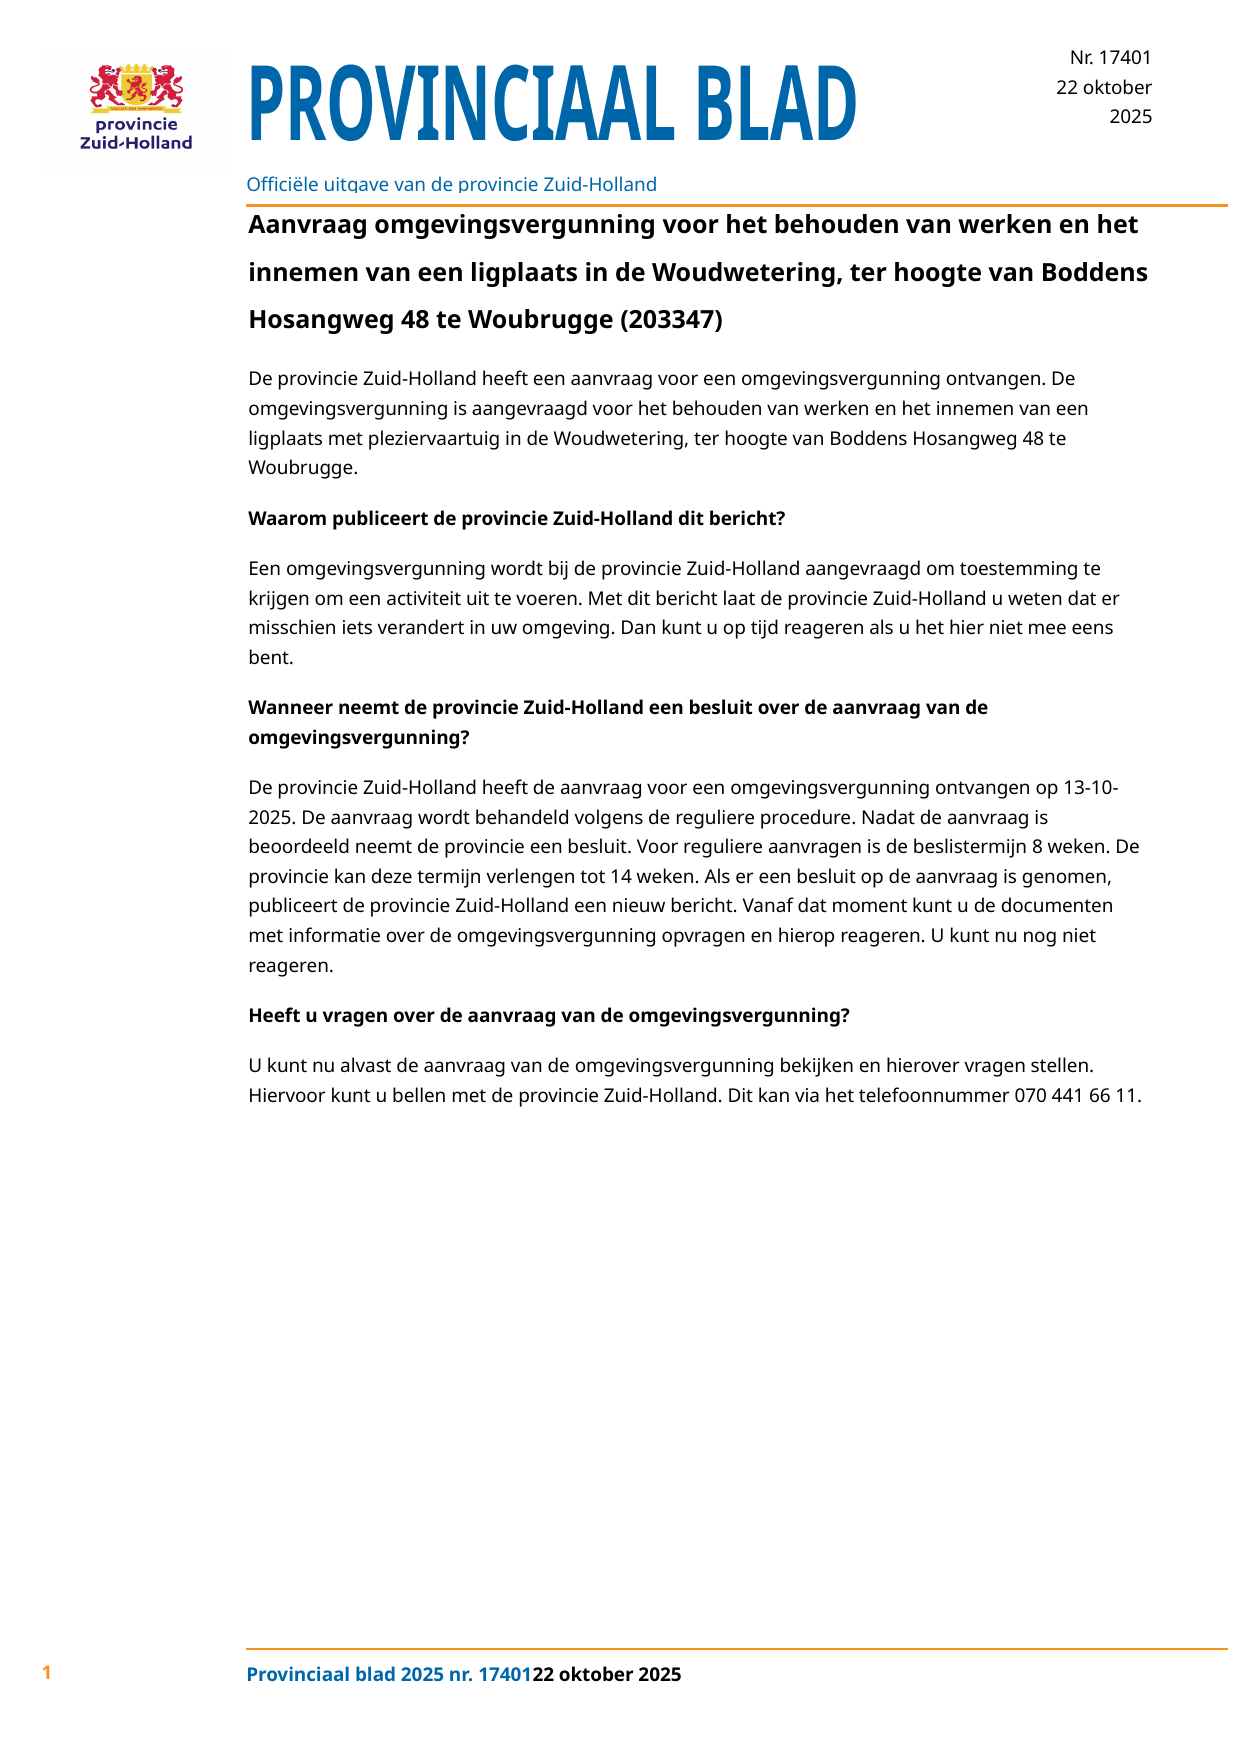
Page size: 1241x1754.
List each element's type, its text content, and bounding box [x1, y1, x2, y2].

text Aanvraag omgevingsvergunning voor het behouden van werken en het innemen van een ligplaats in de Woudwetering, ter hoogte van Boddens Hosangweg 48 te Woubrugge (203347) [248, 207, 1152, 336]
text U kunt nu alvast de aanvraag van de omgevingsvergunning bekijken en hierover vragen stellen. Hiervoor kunt u bellen met de provincie Zuid-Holland. Dit kan via het telefoonnummer 070 441 66 11. [248, 1053, 1152, 1108]
text Heeft u vragen over de aanvraag van de omgevingsvergunning? [248, 1002, 1152, 1028]
text Een omgevingsvergunning wordt bij de provincie Zuid-Holland aangevraagd om toestemming te krijgen om een activiteit uit te voeren. Met dit bericht laat de provincie Zuid-Holland u weten dat er misschien iets verandert in uw omgeving. Dan kunt u op tijd reageren als u het hier niet mee eens bent. [248, 555, 1152, 669]
text Wanneer neemt de provincie Zuid-Holland een besluit over de aanvraag van de omgevingsvergunning? [248, 694, 1152, 749]
text De provincie Zuid-Holland heeft een aanvraag voor een omgevingsvergunning ontvangen. De omgevingsvergunning is aangevraagd voor het behouden van werken en het innemen van een ligplaats met pleziervaartuig in de Woudwetering, ter hoogte van Boddens Hosangweg 48 te Woubrugge. [248, 366, 1152, 480]
picture [41, 47, 231, 172]
text Waarom publiceert de provincie Zuid-Holland dit bericht? [248, 505, 1152, 530]
text De provincie Zuid-Holland heeft de aanvraag voor een omgevingsvergunning ontvangen op 13-10-2025. De aanvraag wordt behandeld volgens de reguliere procedure. Nadat de aanvraag is beoordeeld neemt de provincie een besluit. Voor reguliere aanvragen is de beslistermijn 8 weken. De provincie kan deze termijn verlengen tot 14 weken. Als er een besluit op de aanvraag is genomen, publiceert de provincie Zuid-Holland een nieuw bericht. Vanaf dat moment kunt u de documenten met informatie over de omgevingsvergunning opvragen en hierop reageren. U kunt nu nog niet reageren. [248, 774, 1152, 977]
